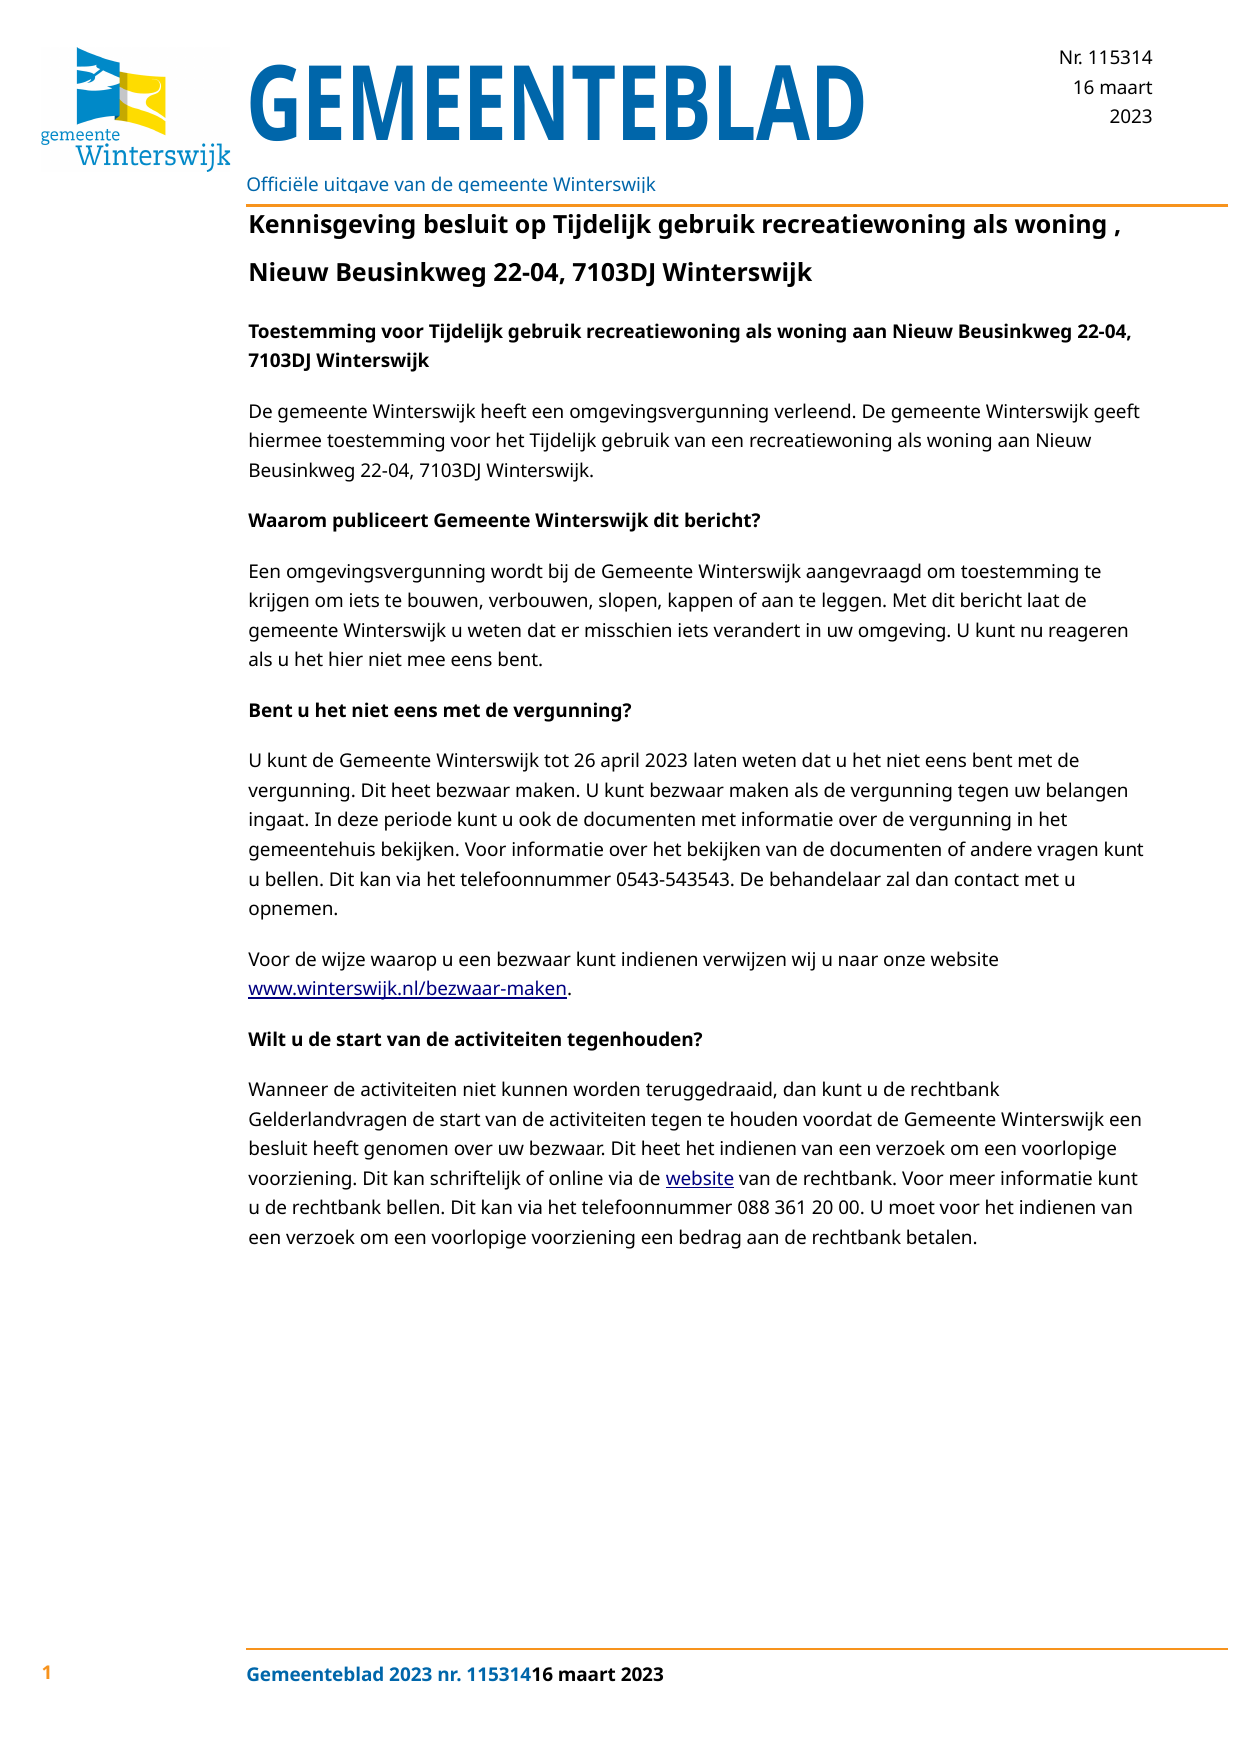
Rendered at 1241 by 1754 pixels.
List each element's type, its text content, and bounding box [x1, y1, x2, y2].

text Kennisgeving besluit op Tijdelijk gebruik recreatiewoning als woning , Nieuw Beusinkweg 22-04, 7103DJ Winterswijk [248, 207, 1152, 288]
text Wilt u de start van de activiteiten tegenhouden? [248, 1026, 1152, 1052]
text Waarom publiceert Gemeente Winterswijk dit bericht? [248, 507, 1152, 533]
text Toestemming voor Tijdelijk gebruik recreatiewoning als woning aan Nieuw Beusinkweg 22-04, 7103DJ Winterswijk [248, 318, 1152, 373]
picture [225, 153, 231, 162]
text Bent u het niet eens met de vergunning? [248, 697, 1152, 723]
text U kunt de Gemeente Winterswijk tot 26 april 2023 laten weten dat u het niet eens bent met de vergunning. Dit heet bezwaar maken. U kunt bezwaar maken als de vergunning tegen uw belangen ingaat. In deze periode kunt u ook de documenten met informatie over de vergunning in het gemeentehuis bekijken. Voor informatie over het bekijken van de documenten of andere vragen kunt u bellen. Dit kan via het telefoonnummer 0543-543543. De behandelaar zal dan contact met u opnemen. [248, 747, 1152, 921]
text Wanneer de activiteiten niet kunnen worden teruggedraaid, dan kunt u de rechtbank Gelderlandvragen de start van de activiteiten tegen te houden voordat de Gemeente Winterswijk een besluit heeft genomen over uw bezwaar. Dit heet het indienen van een verzoek om een voorlopige voorziening. Dit kan schriftelijk of online via de website van de rechtbank. Voor meer informatie kunt u de rechtbank bellen. Dit kan via het telefoonnummer 088 361 20 00. U moet voor het indienen van een verzoek om een voorlopige voorziening een bedrag aan de rechtbank betalen. [248, 1076, 1152, 1250]
text De gemeente Winterswijk heeft een omgevingsvergunning verleend. De gemeente Winterswijk geeft hiermee toestemming voor het Tijdelijk gebruik van een recreatiewoning als woning aan Nieuw Beusinkweg 22-04, 7103DJ Winterswijk. [248, 398, 1152, 483]
picture [41, 47, 231, 172]
text Een omgevingsvergunning wordt bij de Gemeente Winterswijk aangevraagd om toestemming te krijgen om iets te bouwen, verbouwen, slopen, kappen of aan te leggen. Met dit bericht laat de gemeente Winterswijk u weten dat er misschien iets verandert in uw omgeving. U kunt nu reageren als u het hier niet mee eens bent. [248, 558, 1152, 672]
text Voor de wijze waarop u een bezwaar kunt indienen verwijzen wij u naar onze website www.winterswijk.nl/bezwaar-maken. [248, 946, 1152, 1001]
